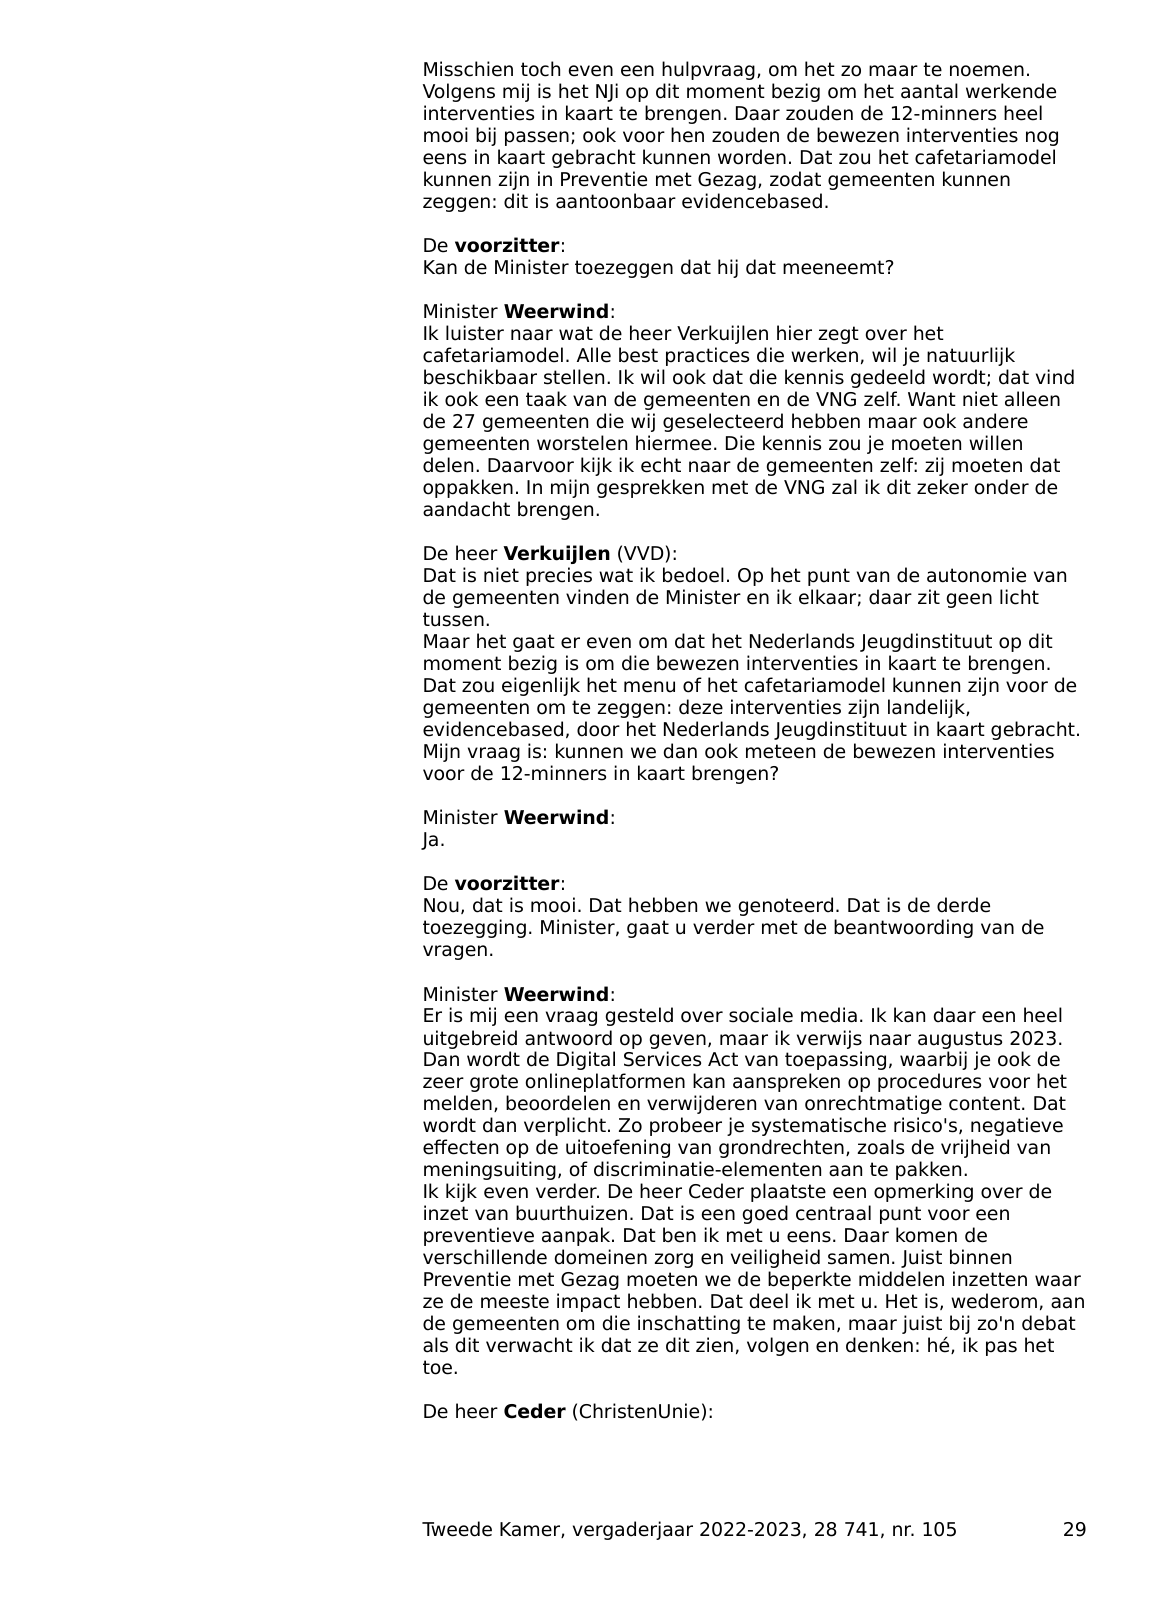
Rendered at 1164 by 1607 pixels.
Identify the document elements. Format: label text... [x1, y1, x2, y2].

text Ik luister naar wat de heer Verkuijlen hier zegt over het cafetariamodel. Alle best practices die werken, wil je natuurlijk beschikbaar stellen. Ik wil ook dat die kennis gedeeld wordt; dat vind ik ook een taak van de gemeenten en de VNG zelf. Want niet alleen de 27 gemeenten die wij geselecteerd hebben maar ook andere gemeenten worstelen hiermee. Die kennis zou je moeten willen delen. Daarvoor kijk ik echt naar de gemeenten zelf: zij moeten dat oppakken. In mijn gesprekken met de VNG zal ik dit zeker onder de aandacht brengen. [422, 323, 1087, 521]
text Ja. [422, 829, 1087, 851]
text De voorzitter: [422, 235, 1087, 257]
text Dat is niet precies wat ik bedoel. Op het punt van de autonomie van de gemeenten vinden de Minister en ik elkaar; daar zit geen licht tussen. [422, 565, 1087, 631]
text De voorzitter: [422, 873, 1087, 895]
text Misschien toch even een hulpvraag, om het zo maar te noemen. Volgens mij is het NJi op dit moment bezig om het aantal werkende interventies in kaart te brengen. Daar zouden de 12-minners heel mooi bij passen; ook voor hen zouden de bewezen interventies nog eens in kaart gebracht kunnen worden. Dat zou het cafetariamodel kunnen zijn in Preventie met Gezag, zodat gemeenten kunnen zeggen: dit is aantoonbaar evidencebased. [422, 59, 1087, 213]
text Ik kijk even verder. De heer Ceder plaatste een opmerking over de inzet van buurthuizen. Dat is een goed centraal punt voor een preventieve aanpak. Dat ben ik met u eens. Daar komen de verschillende domeinen zorg en veiligheid samen. Juist binnen Preventie met Gezag moeten we de beperkte middelen inzetten waar ze de meeste impact hebben. Dat deel ik met u. Het is, wederom, aan de gemeenten om die inschatting te maken, maar juist bij zo'n debat als dit verwacht ik dat ze dit zien, volgen en denken: hé, ik pas het toe. [422, 1181, 1087, 1379]
text Kan de Minister toezeggen dat hij dat meeneemt? [422, 257, 1087, 279]
text Er is mij een vraag gesteld over sociale media. Ik kan daar een heel uitgebreid antwoord op geven, maar ik verwijs naar augustus 2023. Dan wordt de Digital Services Act van toepassing, waarbij je ook de zeer grote onlineplatformen kan aanspreken op procedures voor het melden, beoordelen en verwijderen van onrechtmatige content. Dat wordt dan verplicht. Zo probeer je systematische risico's, negatieve effecten op de uitoefening van grondrechten, zoals de vrijheid van meningsuiting, of discriminatie-elementen aan te pakken. [422, 1005, 1087, 1181]
text Minister Weerwind: [422, 807, 1087, 829]
text Nou, dat is mooi. Dat hebben we genoteerd. Dat is de derde toezegging. Minister, gaat u verder met de beantwoording van de vragen. [422, 895, 1087, 961]
text De heer Verkuijlen (VVD): [422, 543, 1087, 565]
text De heer Ceder (ChristenUnie): [422, 1401, 1087, 1423]
text Minister Weerwind: [422, 301, 1087, 323]
text Maar het gaat er even om dat het Nederlands Jeugdinstituut op dit moment bezig is om die bewezen interventies in kaart te brengen. Dat zou eigenlijk het menu of het cafetariamodel kunnen zijn voor de gemeenten om te zeggen: deze interventies zijn landelijk, evidencebased, door het Nederlands Jeugdinstituut in kaart gebracht. Mijn vraag is: kunnen we dan ook meteen de bewezen interventies voor de 12-minners in kaart brengen? [422, 631, 1087, 785]
text Minister Weerwind: [422, 983, 1087, 1005]
